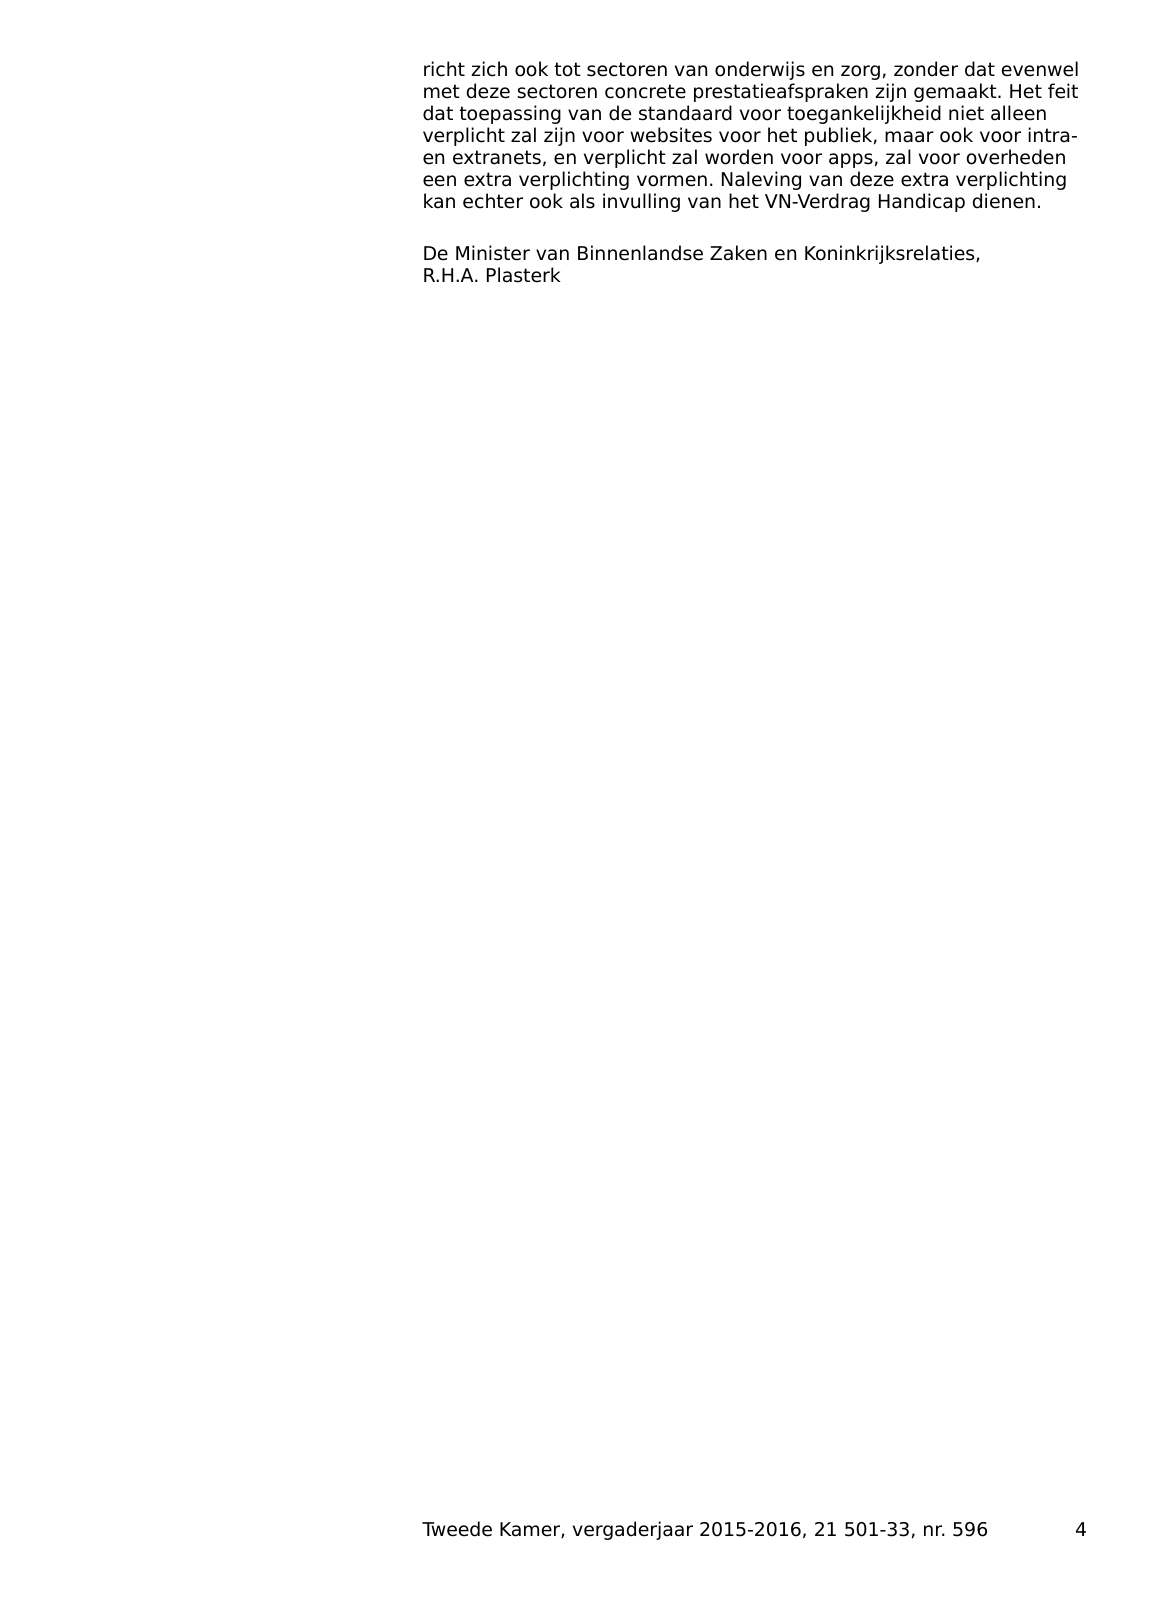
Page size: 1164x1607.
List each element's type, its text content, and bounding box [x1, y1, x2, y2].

text richt zich ook tot sectoren van onderwijs en zorg, zonder dat evenwel met deze sectoren concrete prestatieafspraken zijn gemaakt. Het feit dat toepassing van de standaard voor toegankelijkheid niet alleen verplicht zal zijn voor websites voor het publiek, maar ook voor intra- en extranets, en verplicht zal worden voor apps, zal voor overheden een extra verplichting vormen. Naleving van deze extra verplichting kan echter ook als invulling van het VN-Verdrag Handicap dienen. [422, 59, 1087, 213]
text De Minister van Binnenlandse Zaken en Koninkrijksrelaties, R.H.A. Plasterk [422, 243, 1087, 287]
